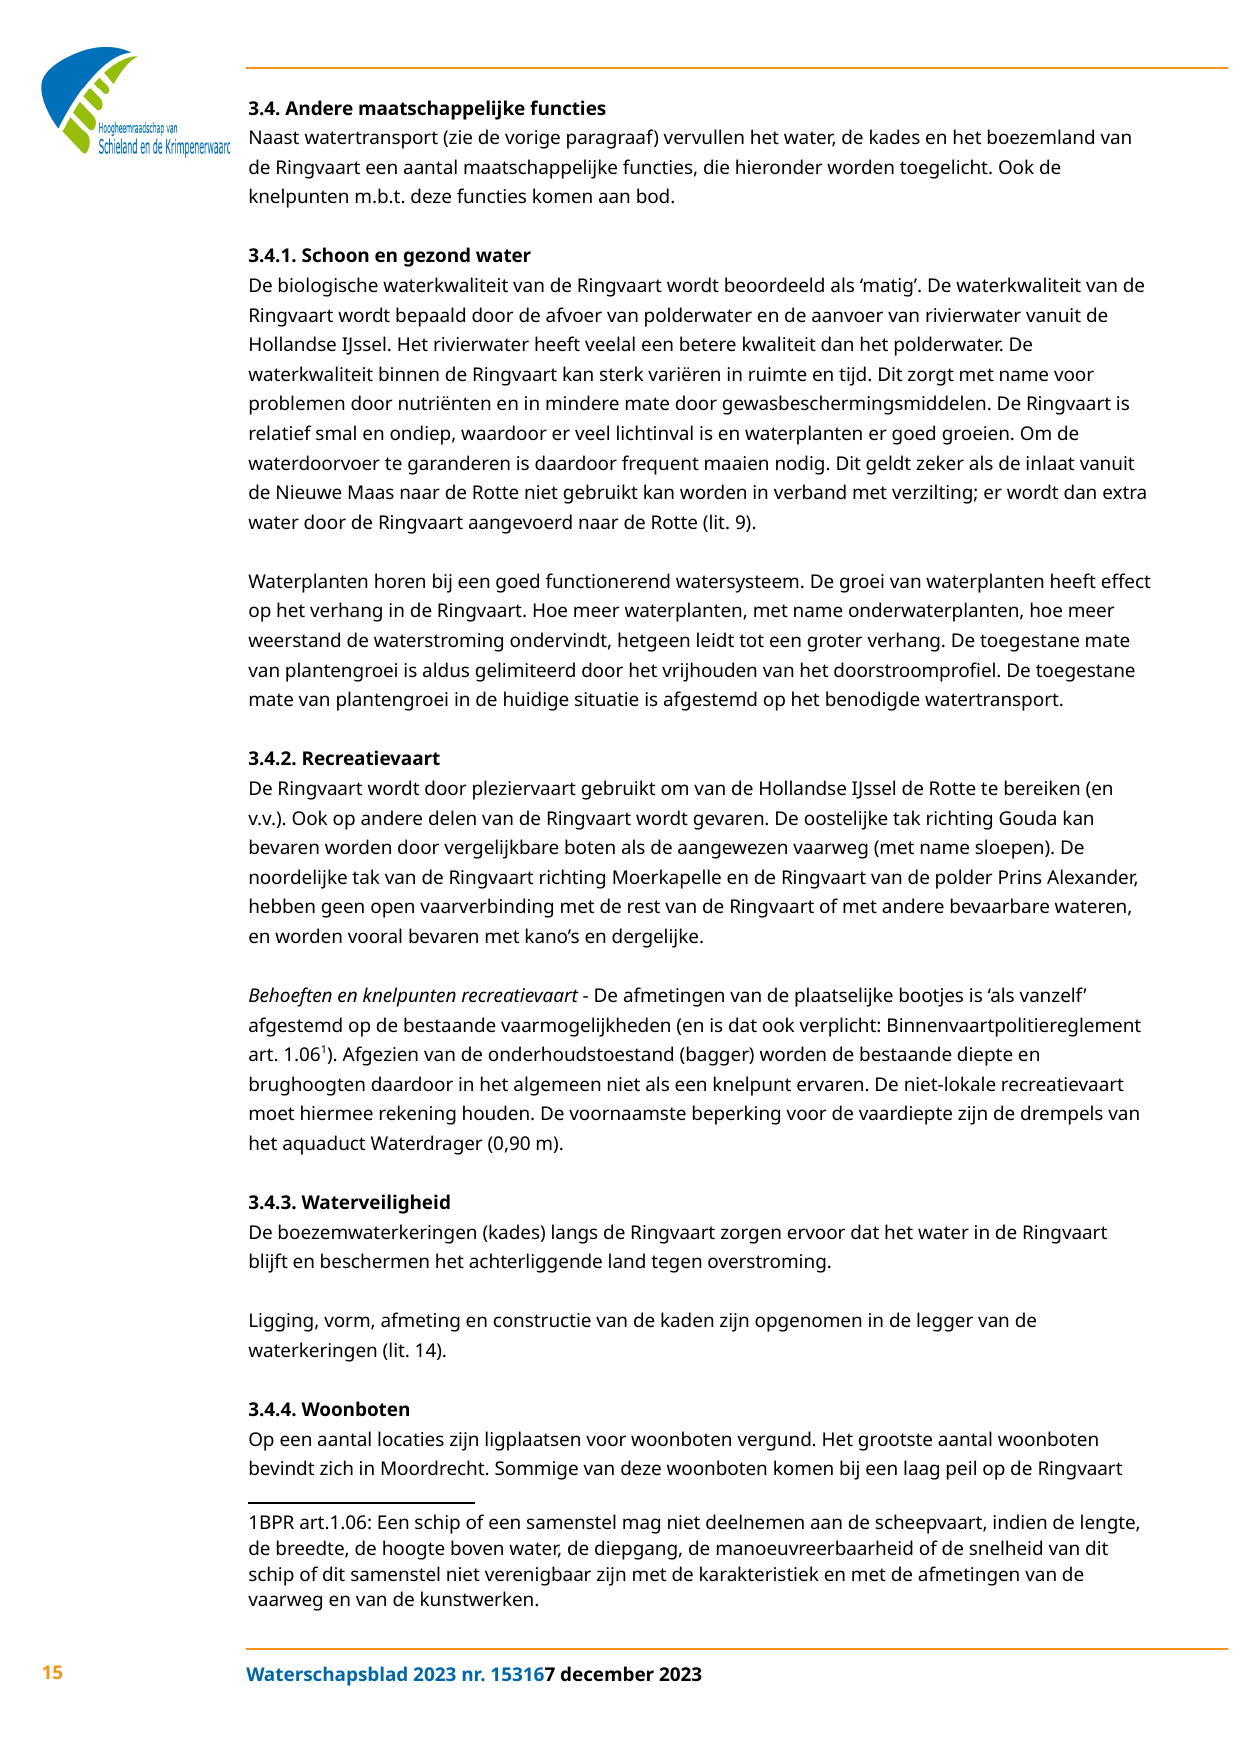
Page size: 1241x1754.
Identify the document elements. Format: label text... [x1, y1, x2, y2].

text 3.4.2. Recreatievaart [248, 746, 1152, 771]
text Ligging, vorm, afmeting en constructie van de kaden zijn opgenomen in de legger van de waterkeringen (lit. 14). [248, 1308, 1152, 1363]
text 3.4.1. Schoon en gezond water [248, 243, 1152, 268]
text Behoeften en knelpunten recreatievaart - De afmetingen van de plaatselijke bootjes is ‘als vanzelf’ afgestemd op de bestaande vaarmogelijkheden (en is dat ook verplicht: Binnenvaartpolitiereglement art. 1.06). Afgezien van de onderhoudstoestand (bagger) worden de bestaande diepte en brughoogten daardoor in het algemeen niet als een knelpunt ervaren. De niet-lokale recreatievaart moet hiermee rekening houden. De voornaamste beperking voor de vaardiepte zijn de drempels van het aquaduct Waterdrager (0,90 m). [248, 982, 1152, 1156]
text BPR art.1.06: Een schip of een samenstel mag niet deelnemen aan de scheepvaart, indien de lengte, de breedte, de hoogte boven water, de diepgang, de manoeuvreerbaarheid of de snelheid van dit schip of dit samenstel niet verenigbaar zijn met de karakteristiek en met de afmetingen van de vaarweg en van de kunstwerken. [248, 1509, 1152, 1612]
text De Ringvaart wordt door pleziervaart gebruikt om van de Hollandse IJssel de Rotte te bereiken (en v.v.). Ook op andere delen van de Ringvaart wordt gevaren. De oostelijke tak richting Gouda kan bevaren worden door vergelijkbare boten als de aangewezen vaarweg (met name sloepen). De noordelijke tak van de Ringvaart richting Moerkapelle en de Ringvaart van de polder Prins Alexander, hebben geen open vaarverbinding met de rest van de Ringvaart of met andere bevaarbare wateren, en worden vooral bevaren met kano’s en dergelijke. [248, 775, 1152, 949]
picture [41, 47, 231, 172]
text 3.4.4. Woonboten [248, 1396, 1152, 1422]
text De boezemwaterkeringen (kades) langs de Ringvaart zorgen ervoor dat het water in de Ringvaart blijft en beschermen het achterliggende land tegen overstroming. [248, 1219, 1152, 1274]
text Waterplanten horen bij een goed functionerend watersysteem. De groei van waterplanten heeft effect op het verhang in de Ringvaart. Hoe meer waterplanten, met name onderwaterplanten, hoe meer weerstand de waterstroming ondervindt, hetgeen leidt tot een groter verhang. De toegestane mate van plantengroei is aldus gelimiteerd door het vrijhouden van het doorstroomprofiel. De toegestane mate van plantengroei in de huidige situatie is afgestemd op het benodigde watertransport. [248, 568, 1152, 712]
text Naast watertransport (zie de vorige paragraaf) vervullen het water, de kades en het boezemland van de Ringvaart een aantal maatschappelijke functies, die hieronder worden toegelicht. Ook de knelpunten m.b.t. deze functies komen aan bod. [248, 124, 1152, 209]
text 3.4. Andere maatschappelijke functies [248, 95, 1152, 121]
text De biologische waterkwaliteit van de Ringvaart wordt beoordeeld als ‘matig’. De waterkwaliteit van de Ringvaart wordt bepaald door de afvoer van polderwater en de aanvoer van rivierwater vanuit de Hollandse IJssel. Het rivierwater heeft veelal een betere kwaliteit dan het polderwater. De waterkwaliteit binnen de Ringvaart kan sterk variëren in ruimte en tijd. Dit zorgt met name voor problemen door nutriënten en in mindere mate door gewasbeschermingsmiddelen. De Ringvaart is relatief smal en ondiep, waardoor er veel lichtinval is en waterplanten er goed groeien. Om de waterdoorvoer te garanderen is daardoor frequent maaien nodig. Dit geldt zeker als de inlaat vanuit de Nieuwe Maas naar de Rotte niet gebruikt kan worden in verband met verzilting; er wordt dan extra water door de Ringvaart aangevoerd naar de Rotte (lit. 9). [248, 272, 1152, 535]
text Op een aantal locaties zijn ligplaatsen voor woonboten vergund. Het grootste aantal woonboten bevindt zich in Moordrecht. Sommige van deze woonboten komen bij een laag peil op de Ringvaart [248, 1426, 1152, 1481]
text 3.4.3. Waterveiligheid [248, 1189, 1152, 1215]
